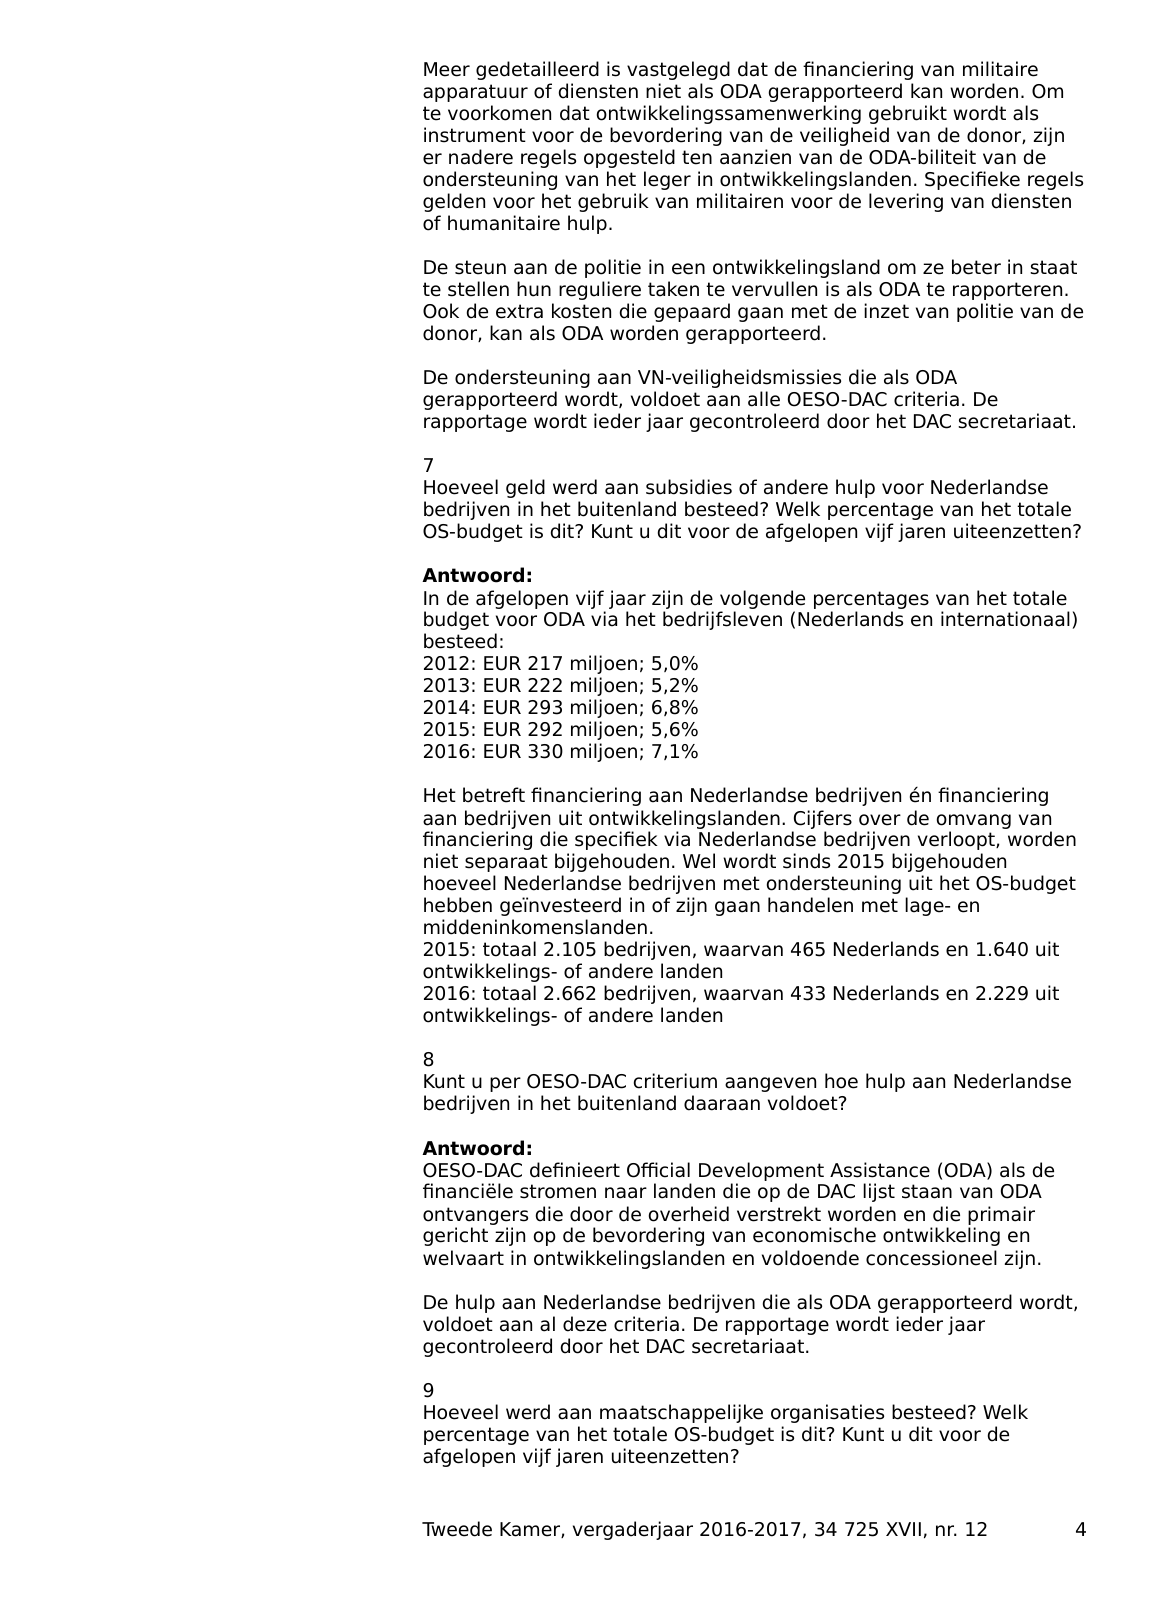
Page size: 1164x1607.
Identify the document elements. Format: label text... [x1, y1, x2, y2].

text Het betreft financiering aan Nederlandse bedrijven én financiering aan bedrijven uit ontwikkelingslanden. Cijfers over de omvang van financiering die specifiek via Nederlandse bedrijven verloopt, worden niet separaat bijgehouden. Wel wordt sinds 2015 bijgehouden hoeveel Nederlandse bedrijven met ondersteuning uit het OS-budget hebben geïnvesteerd in of zijn gaan handelen met lage- en middeninkomenslanden. [422, 785, 1087, 939]
text Antwoord: [422, 1137, 1087, 1159]
text 8 [422, 1049, 1087, 1071]
text 2015: totaal 2.105 bedrijven, waarvan 465 Nederlands en 1.640 uit ontwikkelings- of andere landen [422, 939, 1087, 983]
text In de afgelopen vijf jaar zijn de volgende percentages van het totale budget voor ODA via het bedrijfsleven (Nederlands en internationaal) besteed: [422, 587, 1087, 653]
text 9 [422, 1380, 1087, 1402]
text 2014: EUR 293 miljoen; 6,8% [422, 697, 1087, 719]
text 2016: EUR 330 miljoen; 7,1% [422, 741, 1087, 763]
text 2015: EUR 292 miljoen; 5,6% [422, 719, 1087, 741]
text De steun aan de politie in een ontwikkelingsland om ze beter in staat te stellen hun reguliere taken te vervullen is als ODA te rapporteren. Ook de extra kosten die gepaard gaan met de inzet van politie van de donor, kan als ODA worden gerapporteerd. [422, 257, 1087, 345]
text Kunt u per OESO-DAC criterium aangeven hoe hulp aan Nederlandse bedrijven in het buitenland daaraan voldoet? [422, 1071, 1087, 1115]
text 7 [422, 455, 1087, 477]
text Hoeveel geld werd aan subsidies of andere hulp voor Nederlandse bedrijven in het buitenland besteed? Welk percentage van het totale OS-budget is dit? Kunt u dit voor de afgelopen vijf jaren uiteenzetten? [422, 477, 1087, 543]
text De hulp aan Nederlandse bedrijven die als ODA gerapporteerd wordt, voldoet aan al deze criteria. De rapportage wordt ieder jaar gecontroleerd door het DAC secretariaat. [422, 1292, 1087, 1357]
text De ondersteuning aan VN-veiligheidsmissies die als ODA gerapporteerd wordt, voldoet aan alle OESO-DAC criteria. De rapportage wordt ieder jaar gecontroleerd door het DAC secretariaat. [422, 367, 1087, 433]
text 2016: totaal 2.662 bedrijven, waarvan 433 Nederlands en 2.229 uit ontwikkelings- of andere landen [422, 983, 1087, 1027]
text 2012: EUR 217 miljoen; 5,0% [422, 653, 1087, 675]
text 2013: EUR 222 miljoen; 5,2% [422, 675, 1087, 697]
text Hoeveel werd aan maatschappelijke organisaties besteed? Welk percentage van het totale OS-budget is dit? Kunt u dit voor de afgelopen vijf jaren uiteenzetten? [422, 1402, 1087, 1468]
text Meer gedetailleerd is vastgelegd dat de financiering van militaire apparatuur of diensten niet als ODA gerapporteerd kan worden. Om te voorkomen dat ontwikkelingssamenwerking gebruikt wordt als instrument voor de bevordering van de veiligheid van de donor, zijn er nadere regels opgesteld ten aanzien van de ODA-biliteit van de ondersteuning van het leger in ontwikkelingslanden. Specifieke regels gelden voor het gebruik van militairen voor de levering van diensten of humanitaire hulp. [422, 59, 1087, 235]
text OESO-DAC definieert Official Development Assistance (ODA) als de financiële stromen naar landen die op de DAC lijst staan van ODA ontvangers die door de overheid verstrekt worden en die primair gericht zijn op de bevordering van economische ontwikkeling en welvaart in ontwikkelingslanden en voldoende concessioneel zijn. [422, 1159, 1087, 1269]
text Antwoord: [422, 565, 1087, 587]
